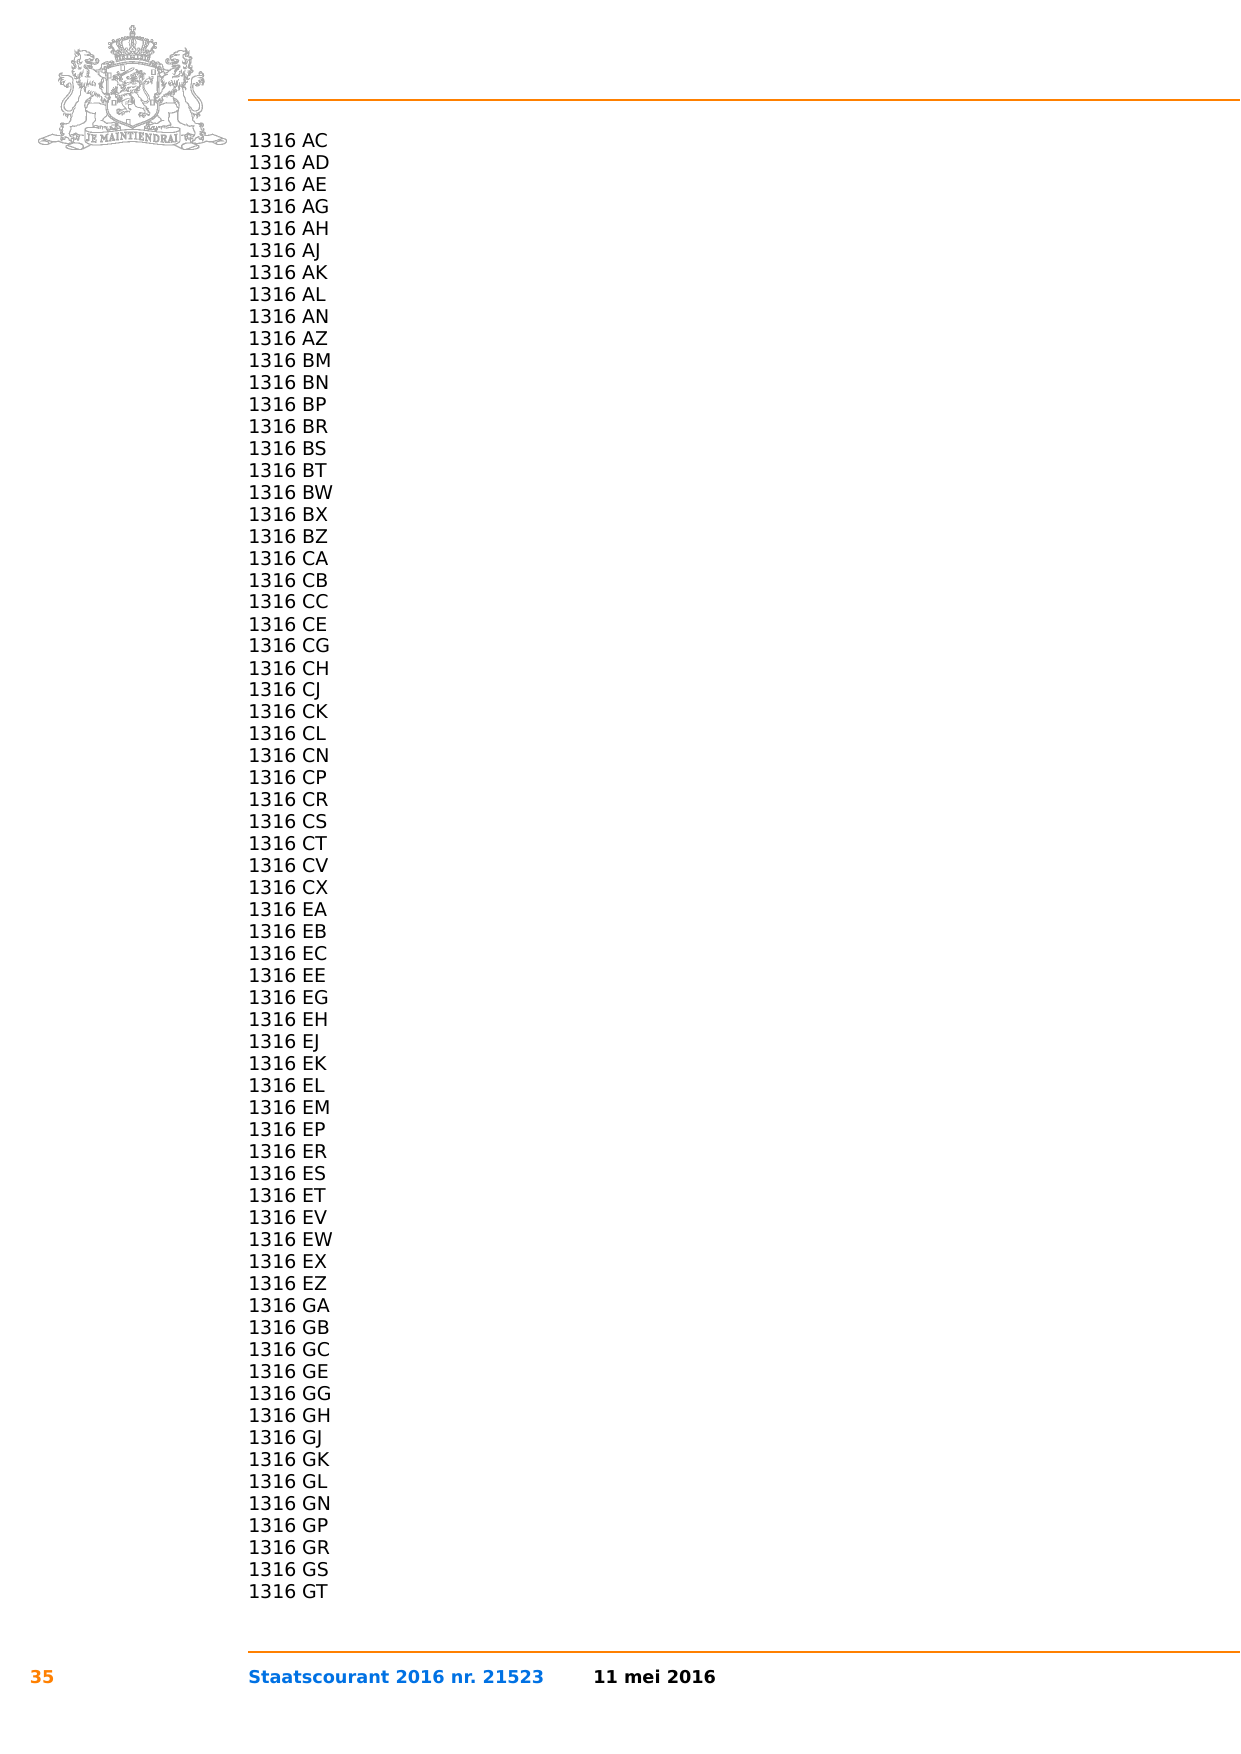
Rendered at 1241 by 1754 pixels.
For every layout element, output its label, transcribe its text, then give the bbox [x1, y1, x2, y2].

text 1316 GN [248, 1493, 1163, 1514]
text 1316 CK [248, 701, 1163, 723]
text 1316 CT [248, 833, 1163, 855]
text 1316 GL [248, 1471, 1163, 1493]
text 1316 AK [248, 262, 1163, 284]
text 1316 GC [248, 1339, 1163, 1361]
text 1316 GH [248, 1405, 1163, 1427]
text 1316 BM [248, 350, 1163, 372]
text 1316 ET [248, 1185, 1163, 1207]
text 1316 GA [248, 1295, 1163, 1317]
text 1316 CH [248, 657, 1163, 679]
text 1316 AH [248, 218, 1163, 240]
text 1316 EC [248, 943, 1163, 965]
text 1316 CV [248, 855, 1163, 877]
text 1316 GE [248, 1361, 1163, 1383]
text 1316 GS [248, 1558, 1163, 1581]
text 1316 EW [248, 1229, 1163, 1251]
text 1316 CC [248, 591, 1163, 613]
text 1316 GG [248, 1383, 1163, 1405]
text 1316 AE [248, 174, 1163, 196]
text 1316 AN [248, 306, 1163, 328]
text 1316 BZ [248, 526, 1163, 547]
text 1316 CJ [248, 679, 1163, 701]
picture [38, 25, 227, 150]
text 1316 EG [248, 987, 1163, 1009]
text 1316 GR [248, 1537, 1163, 1558]
text 1316 BW [248, 482, 1163, 503]
text 1316 CS [248, 811, 1163, 833]
text 1316 BN [248, 372, 1163, 394]
text 1316 GK [248, 1449, 1163, 1471]
text 1316 BP [248, 394, 1163, 416]
text 1316 CR [248, 789, 1163, 811]
text 1316 EE [248, 965, 1163, 987]
text 1316 BR [248, 416, 1163, 438]
text 1316 ES [248, 1163, 1163, 1185]
text 1316 GB [248, 1317, 1163, 1339]
text 1316 EB [248, 921, 1163, 943]
text 1316 GP [248, 1514, 1163, 1537]
text 1316 CE [248, 613, 1163, 635]
text 1316 CN [248, 745, 1163, 767]
text 1316 BT [248, 459, 1163, 482]
text 1316 BX [248, 503, 1163, 526]
text 1316 AJ [248, 240, 1163, 262]
text 1316 CL [248, 723, 1163, 745]
text 1316 EX [248, 1251, 1163, 1273]
text 1316 EA [248, 899, 1163, 921]
text 1316 EZ [248, 1273, 1163, 1295]
text 1316 EH [248, 1009, 1163, 1031]
text 1316 AG [248, 196, 1163, 218]
text 1316 AC [248, 130, 1163, 152]
text 1316 BS [248, 438, 1163, 459]
text 1316 CA [248, 547, 1163, 569]
text 1316 EM [248, 1097, 1163, 1119]
text 1316 ER [248, 1141, 1163, 1163]
text 1316 EP [248, 1119, 1163, 1141]
text 1316 GJ [248, 1427, 1163, 1449]
text 1316 EL [248, 1075, 1163, 1097]
text 1316 CX [248, 877, 1163, 899]
text 1316 EV [248, 1207, 1163, 1229]
text 1316 EJ [248, 1031, 1163, 1053]
text 1316 AZ [248, 328, 1163, 350]
text 1316 CB [248, 569, 1163, 591]
text 1316 CG [248, 635, 1163, 657]
text 1316 CP [248, 767, 1163, 789]
text 1316 GT [248, 1581, 1163, 1602]
text 1316 EK [248, 1053, 1163, 1075]
text 1316 AD [248, 152, 1163, 174]
text 1316 AL [248, 284, 1163, 306]
